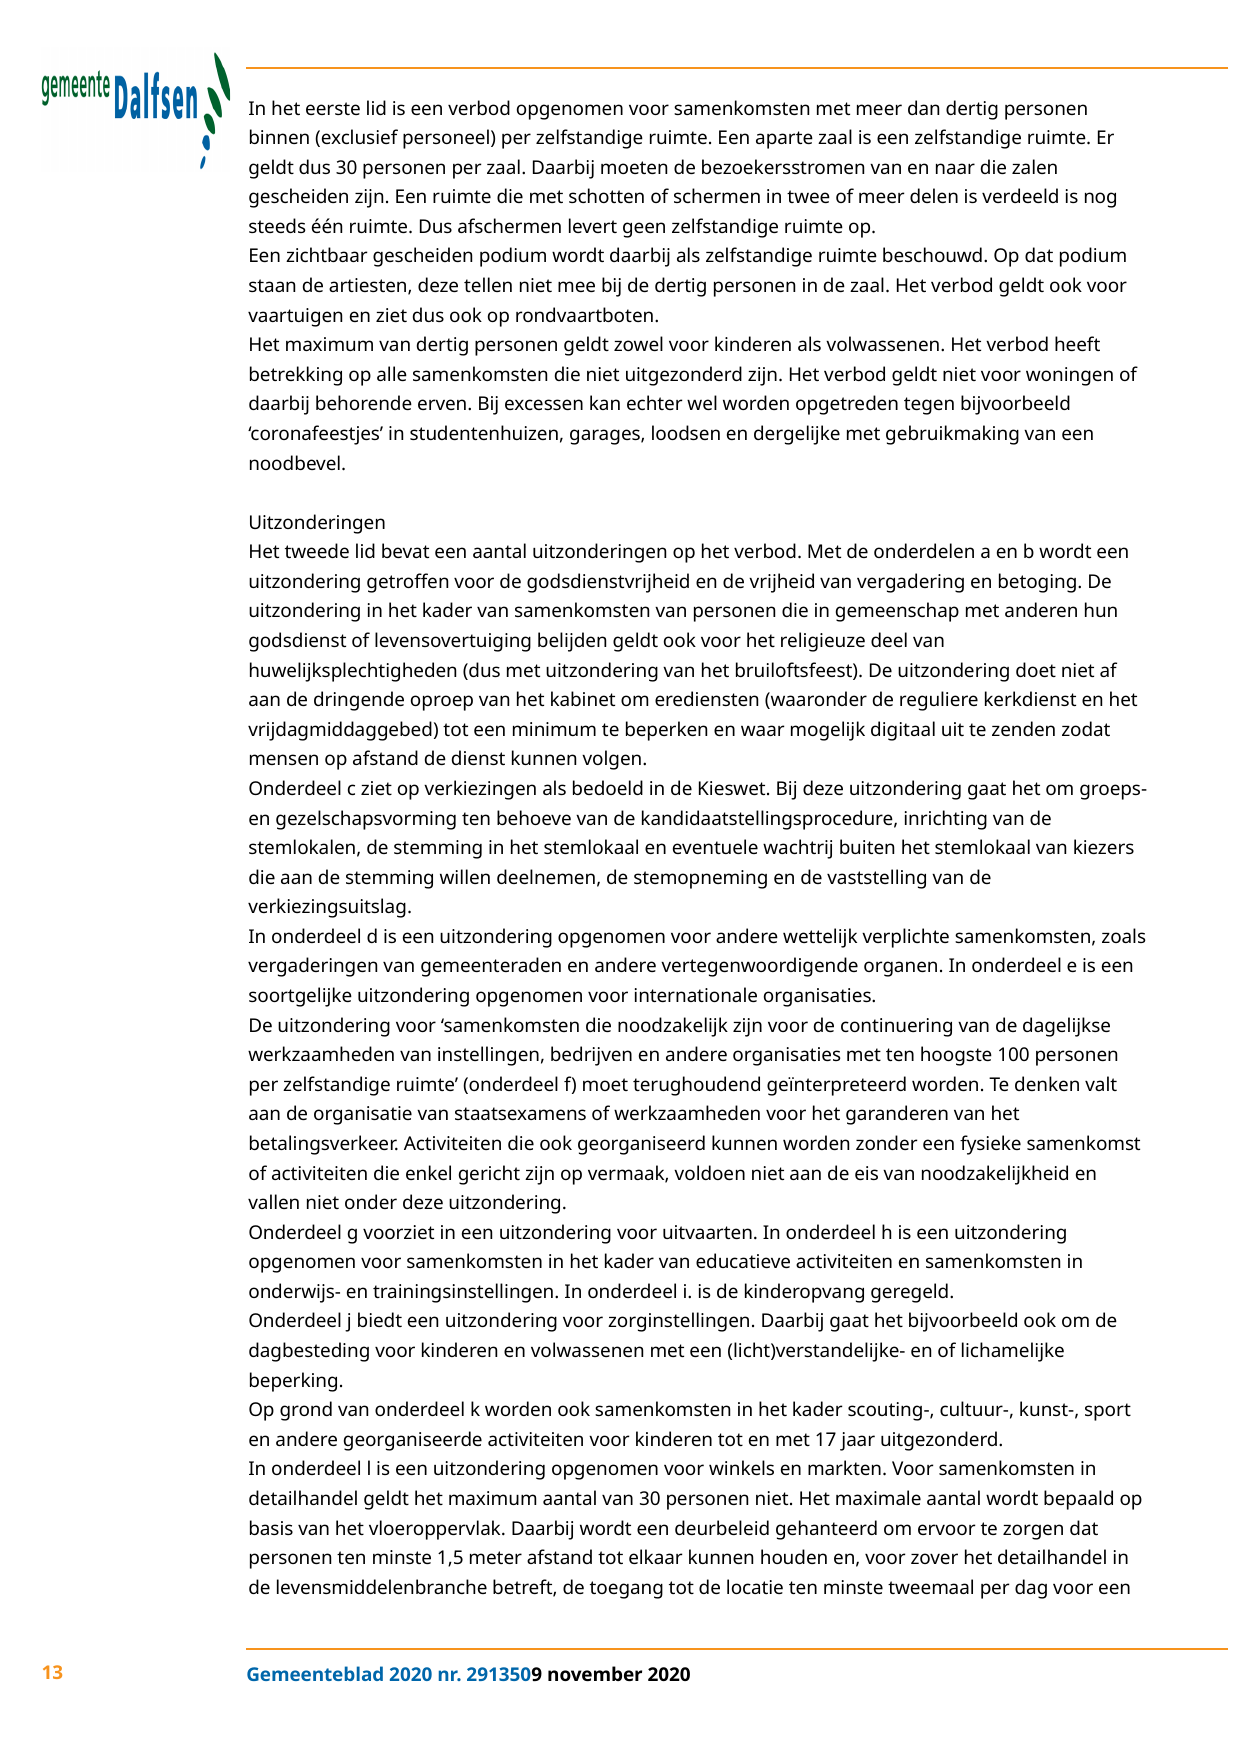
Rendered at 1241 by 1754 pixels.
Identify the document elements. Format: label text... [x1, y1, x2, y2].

text In onderdeel d is een uitzondering opgenomen voor andere wettelijk verplichte samenkomsten, zoals vergaderingen van gemeenteraden en andere vertegenwoordigende organen. In onderdeel e is een soortgelijke uitzondering opgenomen voor internationale organisaties. [248, 923, 1152, 1008]
text Onderdeel j biedt een uitzondering voor zorginstellingen. Daarbij gaat het bijvoorbeeld ook om de dagbesteding voor kinderen en volwassenen met een (licht)verstandelijke- en of lichamelijke beperking. [248, 1308, 1152, 1393]
text In het eerste lid is een verbod opgenomen voor samenkomsten met meer dan dertig personen binnen (exclusief personeel) per zelfstandige ruimte. Een aparte zaal is een zelfstandige ruimte. Er geldt dus 30 personen per zaal. Daarbij moeten de bezoekersstromen van en naar die zalen gescheiden zijn. Een ruimte die met schotten of schermen in twee of meer delen is verdeeld is nog steeds één ruimte. Dus afschermen levert geen zelfstandige ruimte op. [248, 95, 1152, 239]
text Het tweede lid bevat een aantal uitzonderingen op het verbod. Met de onderdelen a en b wordt een uitzondering getroffen voor de godsdienstvrijheid en de vrijheid van vergadering en betoging. De uitzondering in het kader van samenkomsten van personen die in gemeenschap met anderen hun godsdienst of levensovertuiging belijden geldt ook voor het religieuze deel van huwelijksplechtigheden (dus met uitzondering van het bruiloftsfeest). De uitzondering doet niet af aan de dringende oproep van het kabinet om erediensten (waaronder de reguliere kerkdienst en het vrijdagmiddaggebed) tot een minimum te beperken en waar mogelijk digitaal uit te zenden zodat mensen op afstand de dienst kunnen volgen. [248, 538, 1152, 771]
picture [41, 47, 231, 172]
text Onderdeel g voorziet in een uitzondering voor uitvaarten. In onderdeel h is een uitzondering opgenomen voor samenkomsten in het kader van educatieve activiteiten en samenkomsten in onderwijs- en trainingsinstellingen. In onderdeel i. is de kinderopvang geregeld. [248, 1219, 1152, 1304]
text Op grond van onderdeel k worden ook samenkomsten in het kader scouting-, cultuur-, kunst-, sport en andere georganiseerde activiteiten voor kinderen tot en met 17 jaar uitgezonderd. [248, 1396, 1152, 1452]
text Onderdeel c ziet op verkiezingen als bedoeld in de Kieswet. Bij deze uitzondering gaat het om groeps- en gezelschapsvorming ten behoeve van de kandidaatstellingsprocedure, inrichting van de stemlokalen, de stemming in het stemlokaal en eventuele wachtrij buiten het stemlokaal van kiezers die aan de stemming willen deelnemen, de stemopneming en de vaststelling van de verkiezingsuitslag. [248, 775, 1152, 919]
text Uitzonderingen [248, 509, 1152, 535]
text Het maximum van dertig personen geldt zowel voor kinderen als volwassenen. Het verbod heeft betrekking op alle samenkomsten die niet uitgezonderd zijn. Het verbod geldt niet voor woningen of daarbij behorende erven. Bij excessen kan echter wel worden opgetreden tegen bijvoorbeeld ‘coronafeestjes’ in studentenhuizen, garages, loodsen en dergelijke met gebruikmaking van een noodbevel. [248, 331, 1152, 476]
text In onderdeel l is een uitzondering opgenomen voor winkels en markten. Voor samenkomsten in detailhandel geldt het maximum aantal van 30 personen niet. Het maximale aantal wordt bepaald op basis van het vloeroppervlak. Daarbij wordt een deurbeleid gehanteerd om ervoor te zorgen dat personen ten minste 1,5 meter afstand tot elkaar kunnen houden en, voor zover het detailhandel in de levensmiddelenbranche betreft, de toegang tot de locatie ten minste tweemaal per dag voor een [248, 1456, 1152, 1600]
text Een zichtbaar gescheiden podium wordt daarbij als zelfstandige ruimte beschouwd. Op dat podium staan de artiesten, deze tellen niet mee bij de dertig personen in de zaal. Het verbod geldt ook voor vaartuigen en ziet dus ook op rondvaartboten. [248, 243, 1152, 328]
text De uitzondering voor ‘samenkomsten die noodzakelijk zijn voor de continuering van de dagelijkse werkzaamheden van instellingen, bedrijven en andere organisaties met ten hoogste 100 personen per zelfstandige ruimte’ (onderdeel f) moet terughoudend geïnterpreteerd worden. Te denken valt aan de organisatie van staatsexamens of werkzaamheden voor het garanderen van het betalingsverkeer. Activiteiten die ook georganiseerd kunnen worden zonder een fysieke samenkomst of activiteiten die enkel gericht zijn op vermaak, voldoen niet aan de eis van noodzakelijkheid en vallen niet onder deze uitzondering. [248, 1012, 1152, 1215]
